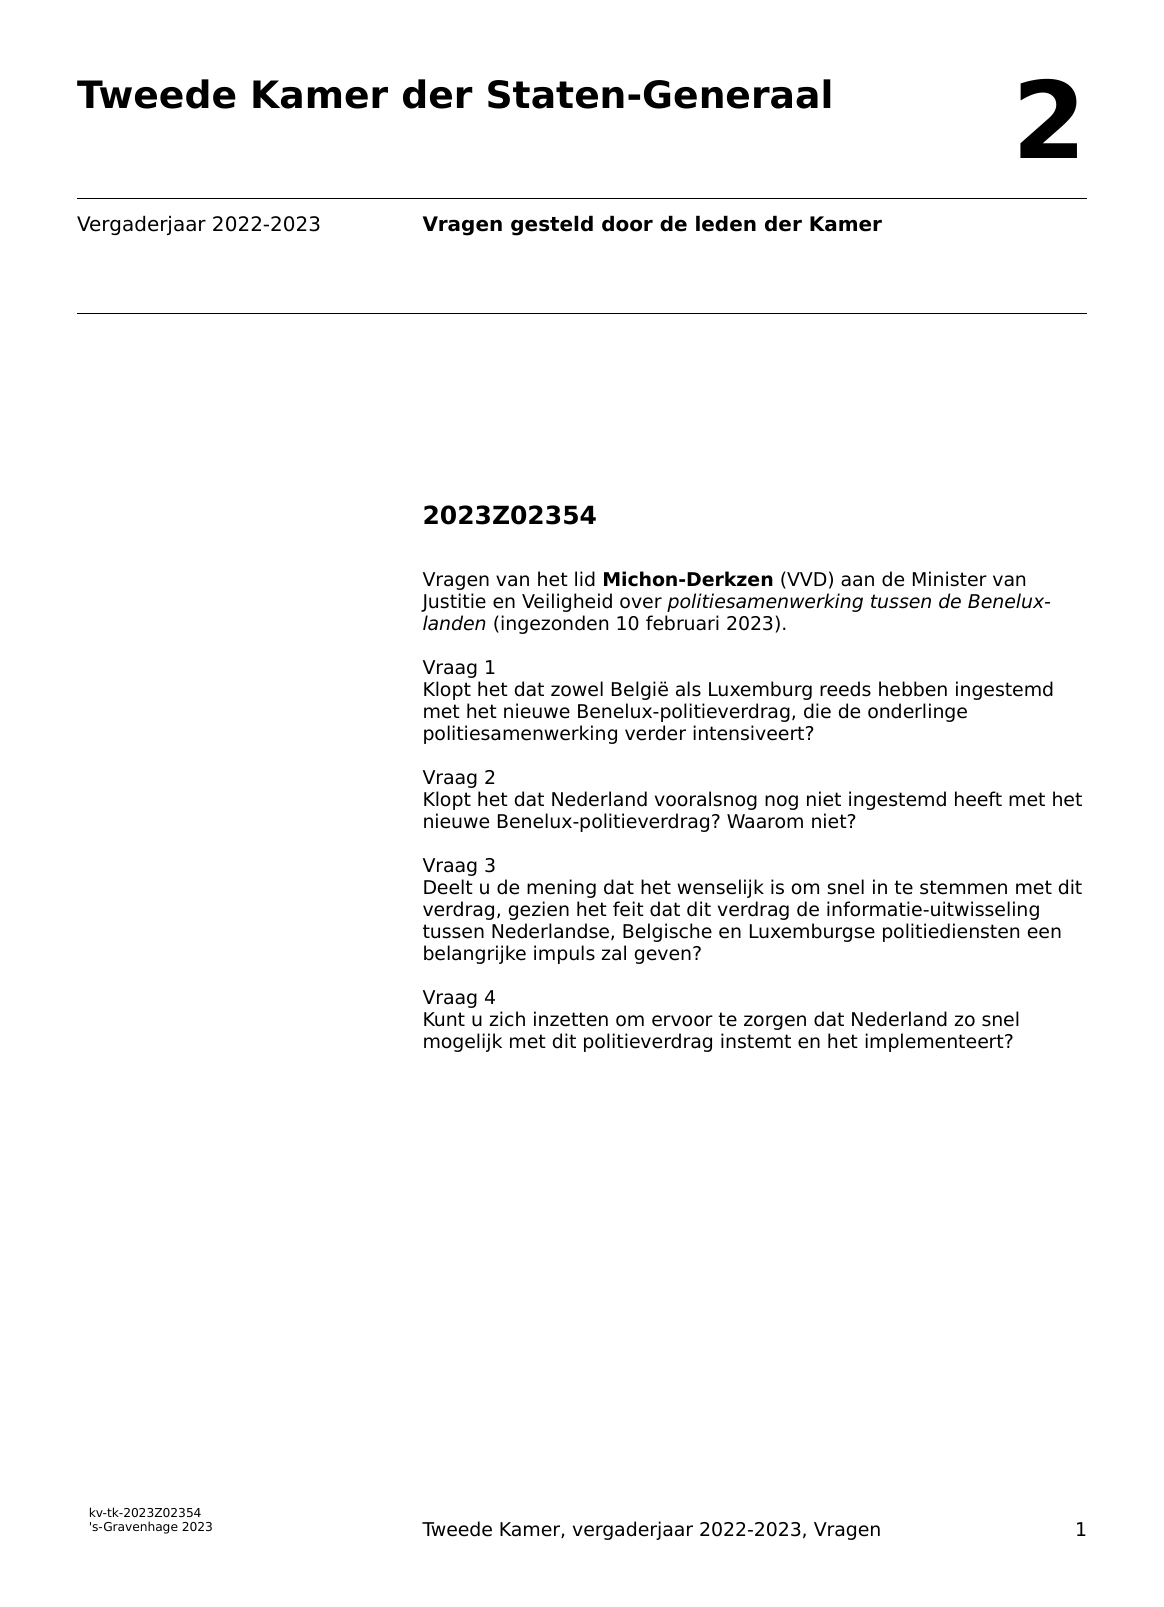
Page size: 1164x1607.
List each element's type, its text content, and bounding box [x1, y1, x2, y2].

table_header 2 [886, 59, 1087, 198]
text 2023Z02354 [422, 501, 1087, 531]
text Deelt u de mening dat het wenselijk is om snel in te stemmen met dit verdrag, gezien het feit dat dit verdrag de informatie-uitwisseling tussen Nederlandse, Belgische en Luxemburgse politiediensten een belangrijke impuls zal geven? [422, 877, 1087, 965]
text Kunt u zich inzetten om ervoor te zorgen dat Nederland zo snel mogelijk met dit politieverdrag instemt en het implementeert? [422, 1009, 1087, 1053]
text Vraag 2 [422, 767, 1087, 789]
table_header Tweede Kamer der Staten-Generaal [77, 59, 886, 198]
text kv-tk-2023Z02354 [88, 1506, 323, 1520]
text 's-Gravenhage 2023 [88, 1520, 323, 1534]
text Klopt het dat Nederland vooralsnog nog niet ingestemd heeft met het nieuwe Benelux-politieverdrag? Waarom niet? [422, 789, 1087, 833]
text Vraag 4 [422, 987, 1087, 1009]
text Vragen van het lid Michon-Derkzen (VVD) aan de Minister van Justitie en Veiligheid over politiesamenwerking tussen de Benelux-landen (ingezonden 10 februari 2023). [422, 569, 1087, 635]
table_cell Vergaderjaar 2022-2023 [77, 199, 422, 313]
text Klopt het dat zowel België als Luxemburg reeds hebben ingestemd met het nieuwe Benelux-politieverdrag, die de onderlinge politiesamenwerking verder intensiveert? [422, 679, 1087, 745]
text Vraag 1 [422, 657, 1087, 679]
table_cell Vragen gesteld door de leden der Kamer [422, 199, 1087, 313]
text Vraag 3 [422, 855, 1087, 877]
